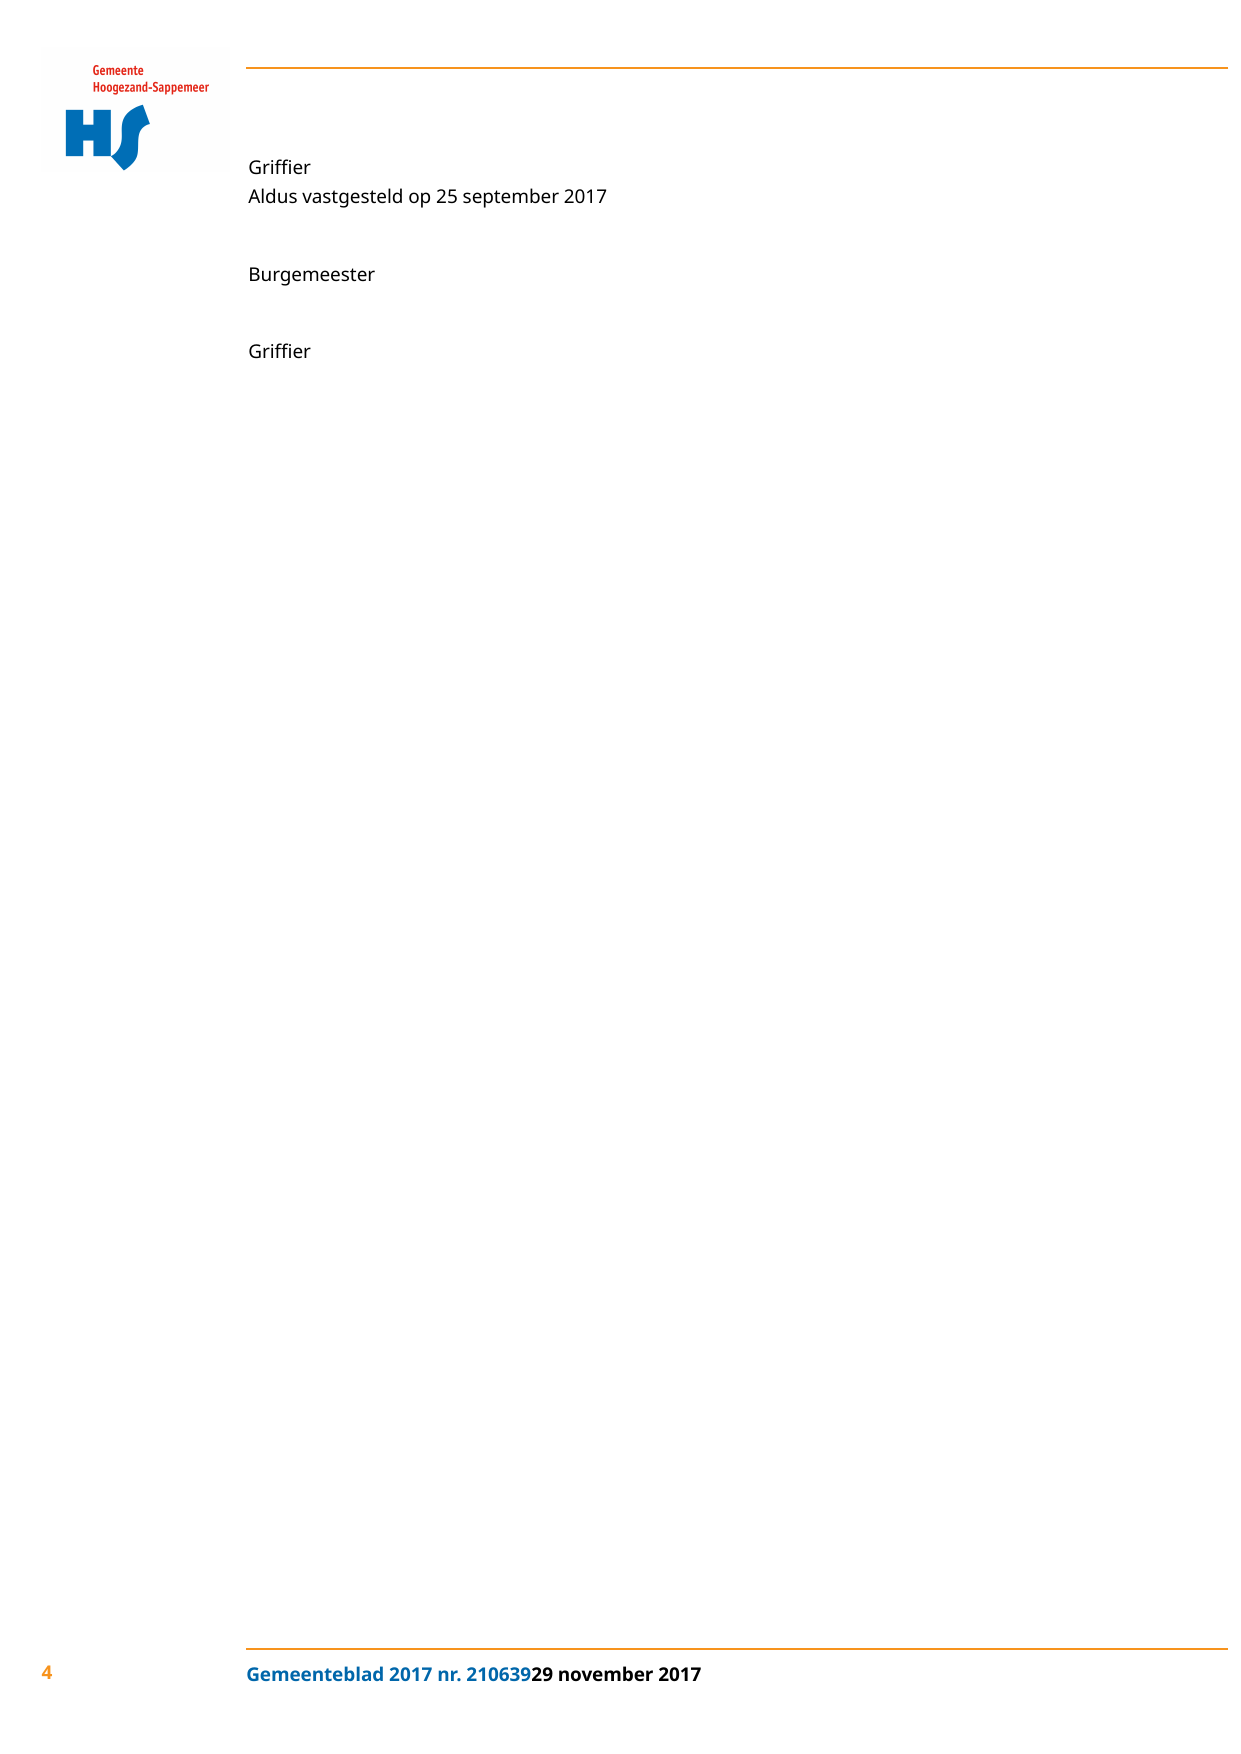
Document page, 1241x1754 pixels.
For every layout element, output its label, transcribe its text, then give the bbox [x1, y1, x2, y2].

text Griffier [248, 154, 1152, 180]
text Aldus vastgesteld op 25 september 2017 [248, 183, 1152, 209]
text Burgemeester [248, 261, 1152, 286]
picture [41, 47, 231, 172]
text Griffier [248, 338, 1152, 364]
